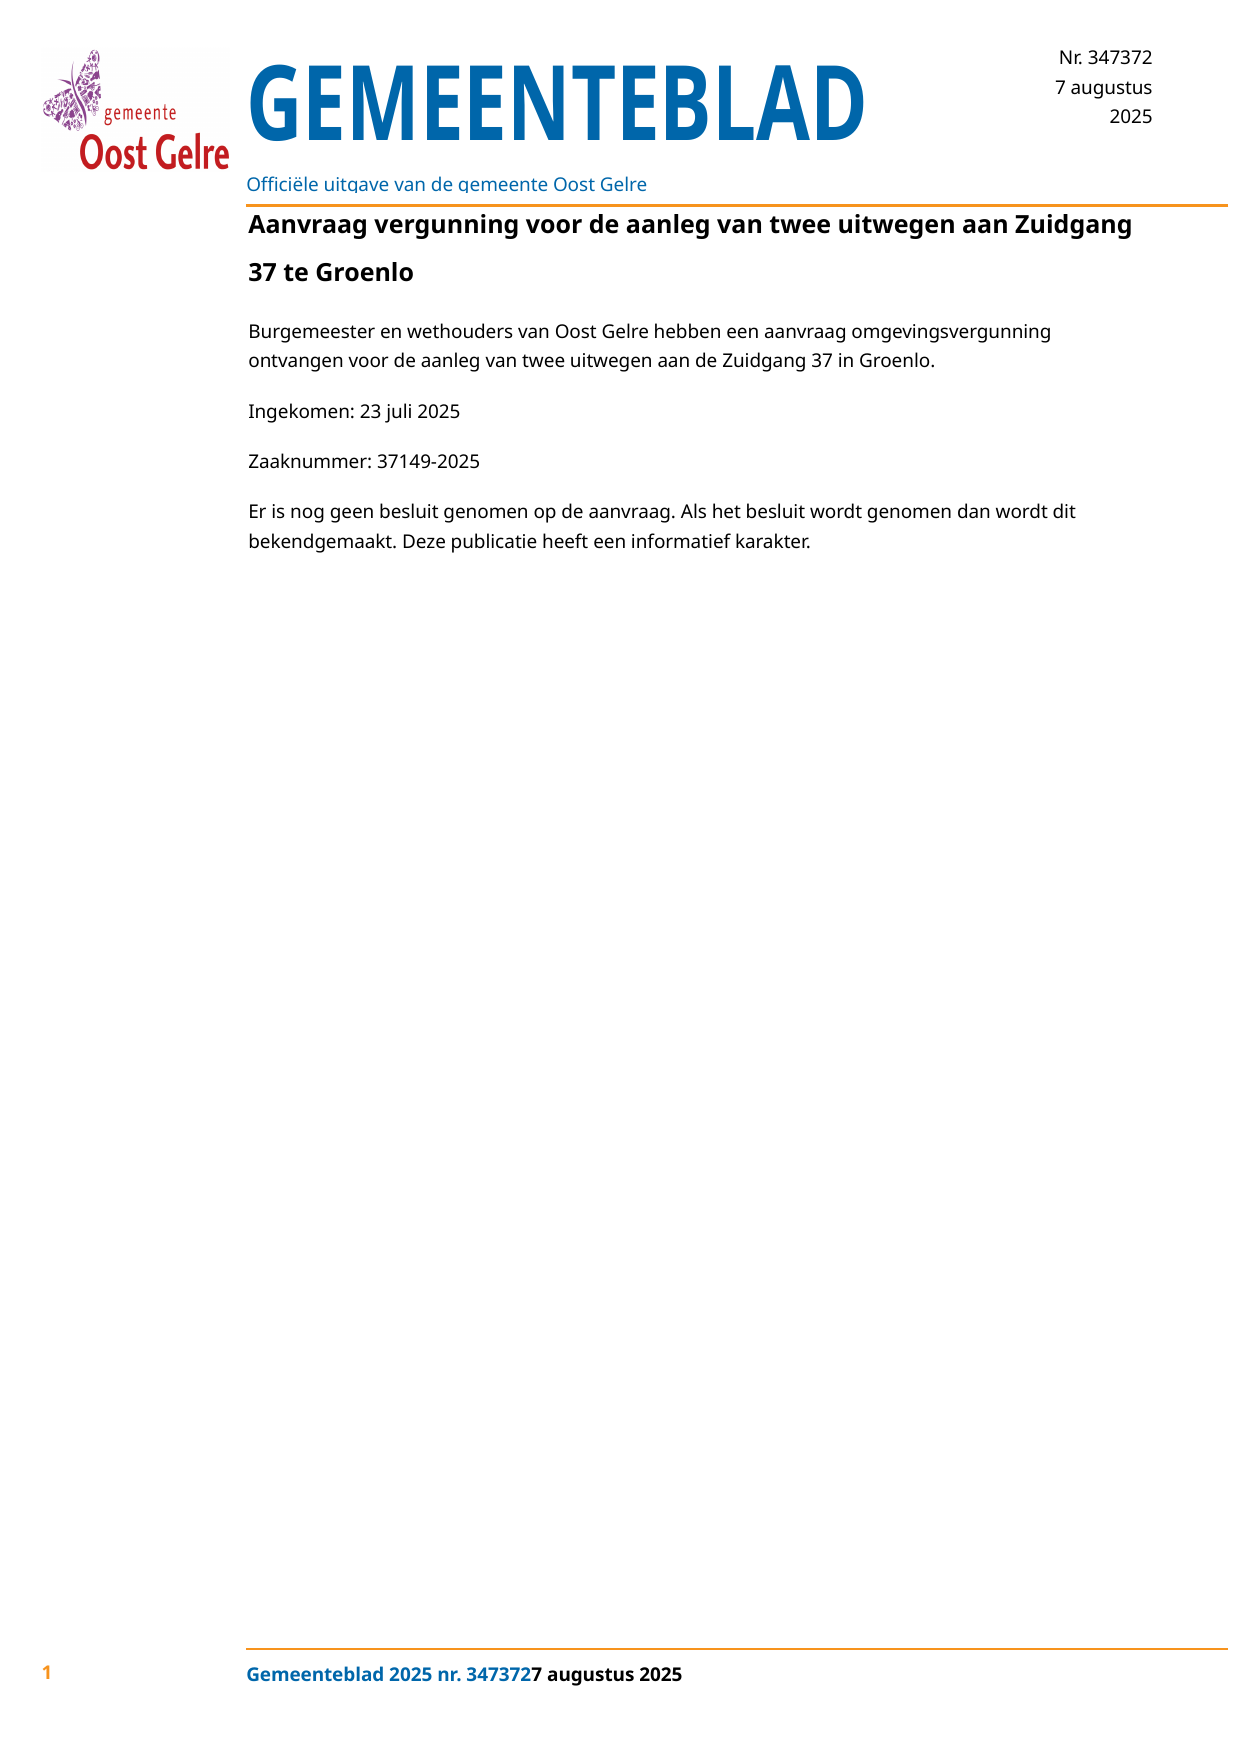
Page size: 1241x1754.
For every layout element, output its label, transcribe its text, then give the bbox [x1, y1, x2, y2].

text Aanvraag vergunning voor de aanleg van twee uitwegen aan Zuidgang 37 te Groenlo [248, 207, 1152, 288]
text Er is nog geen besluit genomen op de aanvraag. Als het besluit wordt genomen dan wordt dit bekendgemaakt. Deze publicatie heeft een informatief karakter. [248, 499, 1152, 554]
text Burgemeester en wethouders van Oost Gelre hebben een aanvraag omgevingsvergunning ontvangen voor de aanleg van twee uitwegen aan de Zuidgang 37 in Groenlo. [248, 318, 1152, 373]
text Zaaknummer: 37149-2025 [248, 448, 1152, 474]
text Ingekomen: 23 juli 2025 [248, 398, 1152, 424]
picture [41, 47, 231, 172]
